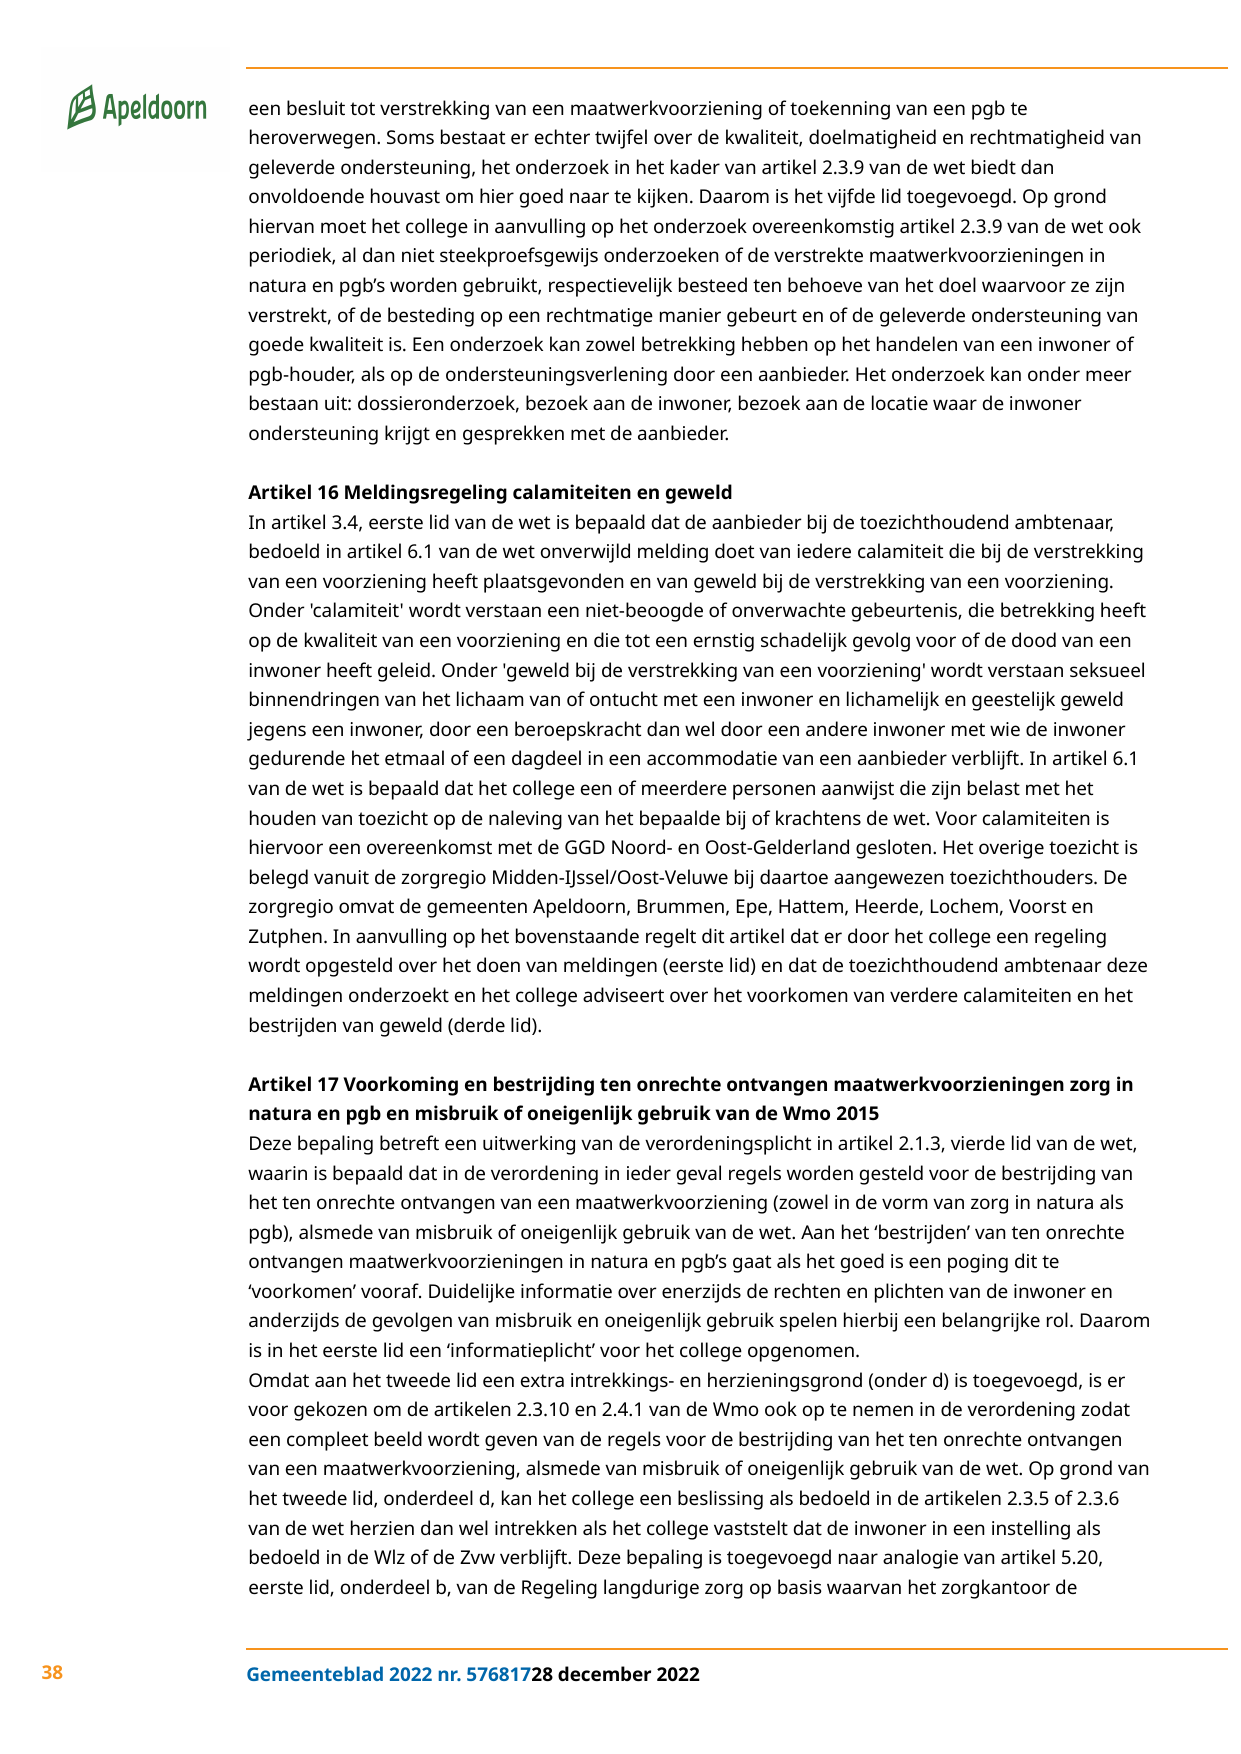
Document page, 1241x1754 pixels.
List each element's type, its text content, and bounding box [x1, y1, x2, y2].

picture [41, 47, 231, 172]
text In artikel 3.4, eerste lid van de wet is bepaald dat de aanbieder bij de toezichthoudend ambtenaar, bedoeld in artikel 6.1 van de wet onverwijld melding doet van iedere calamiteit die bij de verstrekking van een voorziening heeft plaatsgevonden en van geweld bij de verstrekking van een voorziening. Onder 'calamiteit' wordt verstaan een niet-beoogde of onverwachte gebeurtenis, die betrekking heeft op de kwaliteit van een voorziening en die tot een ernstig schadelijk gevolg voor of de dood van een inwoner heeft geleid. Onder 'geweld bij de verstrekking van een voorziening' wordt verstaan seksueel binnendringen van het lichaam van of ontucht met een inwoner en lichamelijk en geestelijk geweld jegens een inwoner, door een beroepskracht dan wel door een andere inwoner met wie de inwoner gedurende het etmaal of een dagdeel in een accommodatie van een aanbieder verblijft. In artikel 6.1 van de wet is bepaald dat het college een of meerdere personen aanwijst die zijn belast met het houden van toezicht op de naleving van het bepaalde bij of krachtens de wet. Voor calamiteiten is hiervoor een overeenkomst met de GGD Noord- en Oost-Gelderland gesloten. Het overige toezicht is belegd vanuit de zorgregio Midden-IJssel/Oost-Veluwe bij daartoe aangewezen toezichthouders. De zorgregio omvat de gemeenten Apeldoorn, Brummen, Epe, Hattem, Heerde, Lochem, Voorst en Zutphen. In aanvulling op het bovenstaande regelt dit artikel dat er door het college een regeling wordt opgesteld over het doen van meldingen (eerste lid) en dat de toezichthoudend ambtenaar deze meldingen onderzoekt en het college adviseert over het voorkomen van verdere calamiteiten en het bestrijden van geweld (derde lid). [248, 509, 1152, 1038]
text Artikel 17 Voorkoming en bestrijding ten onrechte ontvangen maatwerkvoorzieningen zorg in natura en pgb en misbruik of oneigenlijk gebruik van de Wmo 2015 [248, 1071, 1152, 1126]
text Deze bepaling betreft een uitwerking van de verordeningsplicht in artikel 2.1.3, vierde lid van de wet, waarin is bepaald dat in de verordening in ieder geval regels worden gesteld voor de bestrijding van het ten onrechte ontvangen van een maatwerkvoorziening (zowel in de vorm van zorg in natura als pgb), alsmede van misbruik of oneigenlijk gebruik van de wet. Aan het ‘bestrijden’ van ten onrechte ontvangen maatwerkvoorzieningen in natura en pgb’s gaat als het goed is een poging dit te ‘voorkomen’ vooraf. Duidelijke informatie over enerzijds de rechten en plichten van de inwoner en anderzijds de gevolgen van misbruik en oneigenlijk gebruik spelen hierbij een belangrijke rol. Daarom is in het eerste lid een ‘informatieplicht’ voor het college opgenomen. [248, 1130, 1152, 1363]
text Artikel 16 Meldingsregeling calamiteiten en geweld [248, 479, 1152, 505]
text een besluit tot verstrekking van een maatwerkvoorziening of toekenning van een pgb te heroverwegen. Soms bestaat er echter twijfel over de kwaliteit, doelmatigheid en rechtmatigheid van geleverde ondersteuning, het onderzoek in het kader van artikel 2.3.9 van de wet biedt dan onvoldoende houvast om hier goed naar te kijken. Daarom is het vijfde lid toegevoegd. Op grond hiervan moet het college in aanvulling op het onderzoek overeenkomstig artikel 2.3.9 van de wet ook periodiek, al dan niet steekproefsgewijs onderzoeken of de verstrekte maatwerkvoorzieningen in natura en pgb’s worden gebruikt, respectievelijk besteed ten behoeve van het doel waarvoor ze zijn verstrekt, of de besteding op een rechtmatige manier gebeurt en of de geleverde ondersteuning van goede kwaliteit is. Een onderzoek kan zowel betrekking hebben op het handelen van een inwoner of pgb-houder, als op de ondersteuningsverlening door een aanbieder. Het onderzoek kan onder meer bestaan uit: dossieronderzoek, bezoek aan de inwoner, bezoek aan de locatie waar de inwoner ondersteuning krijgt en gesprekken met de aanbieder. [248, 95, 1152, 446]
text Omdat aan het tweede lid een extra intrekkings- en herzieningsgrond (onder d) is toegevoegd, is er voor gekozen om de artikelen 2.3.10 en 2.4.1 van de Wmo ook op te nemen in de verordening zodat een compleet beeld wordt geven van de regels voor de bestrijding van het ten onrechte ontvangen van een maatwerkvoorziening, alsmede van misbruik of oneigenlijk gebruik van de wet. Op grond van het tweede lid, onderdeel d, kan het college een beslissing als bedoeld in de artikelen 2.3.5 of 2.3.6 van de wet herzien dan wel intrekken als het college vaststelt dat de inwoner in een instelling als bedoeld in de Wlz of de Zvw verblijft. Deze bepaling is toegevoegd naar analogie van artikel 5.20, eerste lid, onderdeel b, van de Regeling langdurige zorg op basis waarvan het zorgkantoor de [248, 1367, 1152, 1600]
